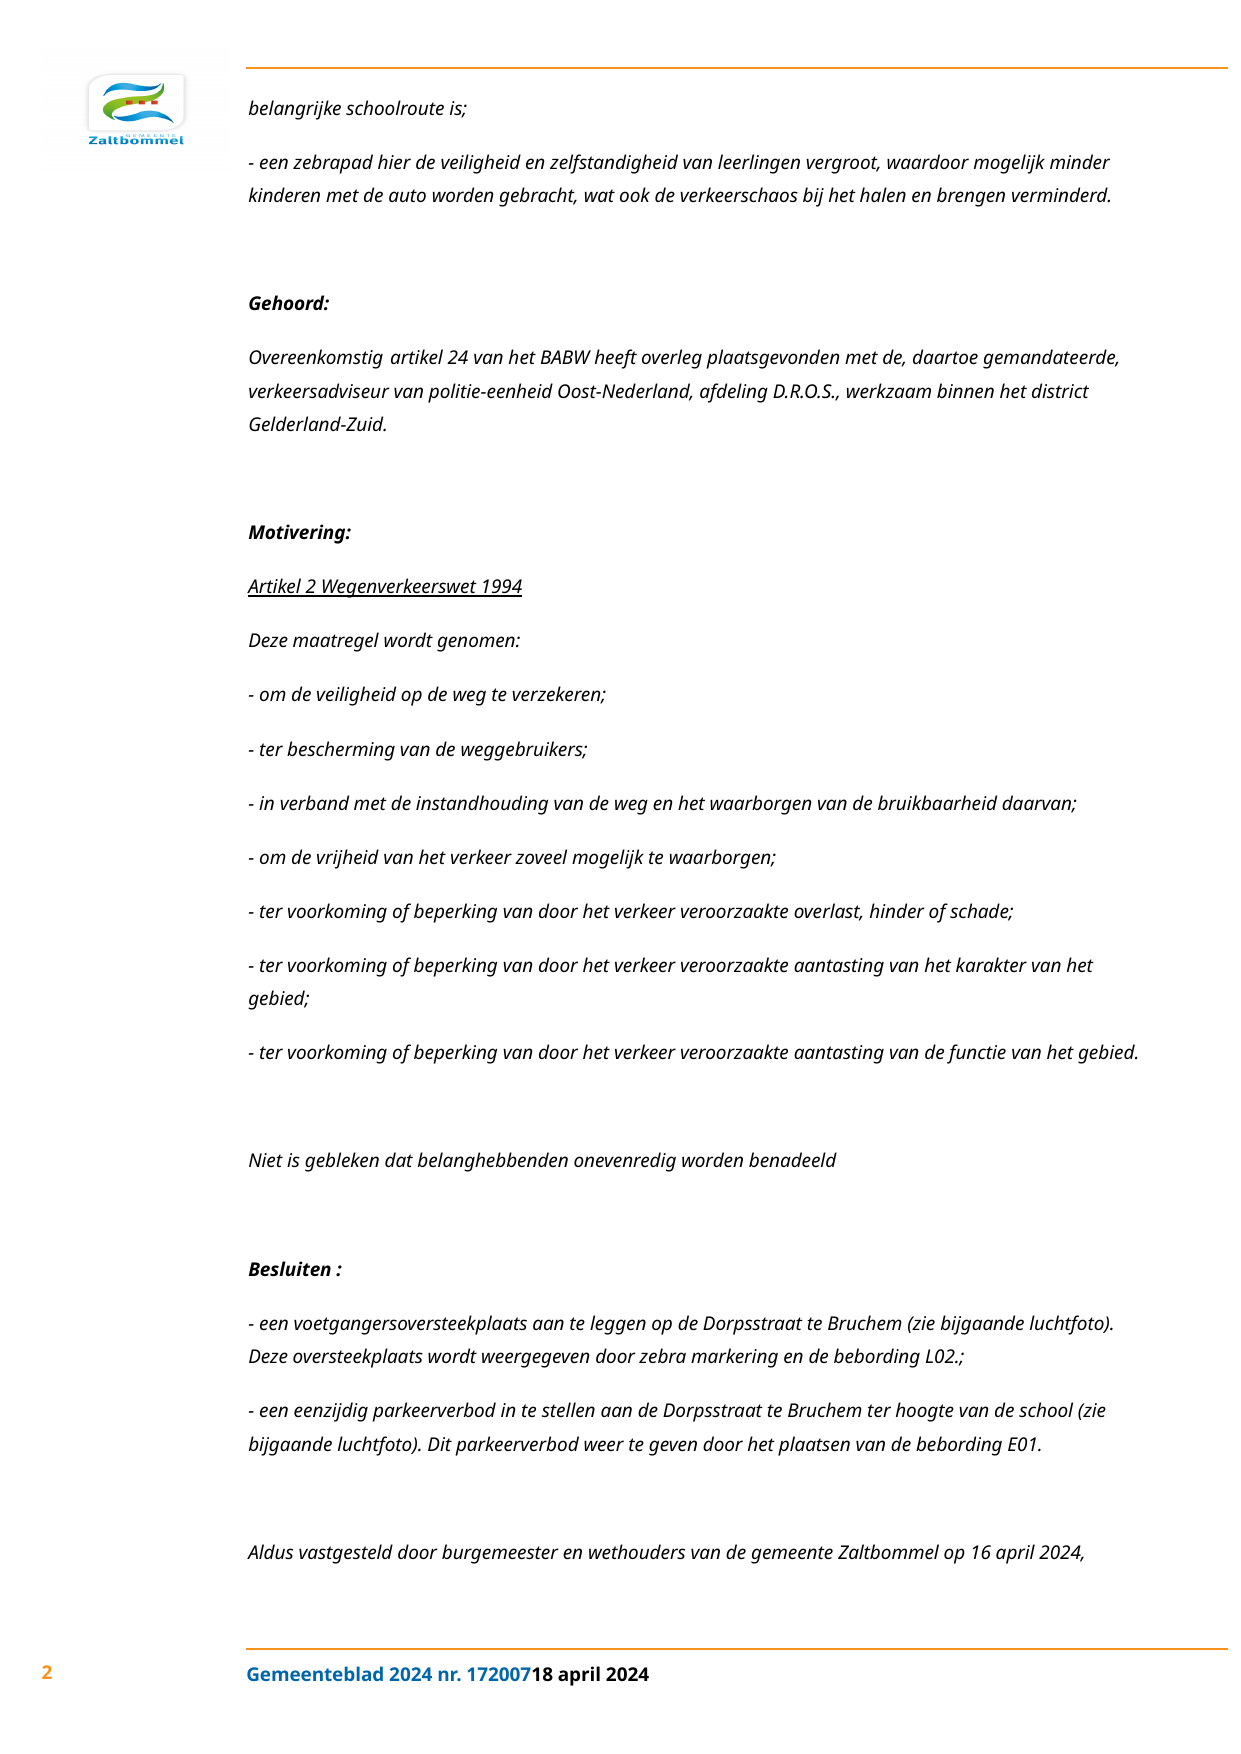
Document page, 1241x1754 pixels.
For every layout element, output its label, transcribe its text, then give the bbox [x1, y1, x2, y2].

text - ter voorkoming of beperking van door het verkeer veroorzaakte aantasting van de functie van het gebied. [248, 1039, 1152, 1065]
text - een zebrapad hier de veiligheid en zelfstandigheid van leerlingen vergroot, waardoor mogelijk minder kinderen met de auto worden gebracht, wat ook de verkeerschaos bij het halen en brengen verminderd. [248, 149, 1152, 208]
text - in verband met de instandhouding van de weg en het waarborgen van de bruikbaarheid daarvan; [248, 790, 1152, 816]
text Artikel 2 Wegenverkeerswet 1994 [248, 573, 1152, 599]
text - ter bescherming van de weggebruikers; [248, 736, 1152, 761]
text Aldus vastgesteld door burgemeester en wethouders van de gemeente Zaltbommel op 16 april 2024, [248, 1539, 1152, 1564]
text - een eenzijdig parkeerverbod in te stellen aan de Dorpsstraat te Bruchem ter hoogte van de school (zie bijgaande luchtfoto). Dit parkeerverbod weer te geven door het plaatsen van de bebording E01. [248, 1397, 1152, 1456]
text - ter voorkoming of beperking van door het verkeer veroorzaakte overlast, hinder of schade; [248, 898, 1152, 924]
text Motivering: [248, 519, 1152, 545]
text Besluiten : [248, 1256, 1152, 1281]
picture [41, 47, 231, 172]
text Overeenkomstig artikel 24 van het BABW heeft overleg plaatsgevonden met de, daartoe gemandateerde, verkeersadviseur van politie-eenheid Oost-Nederland, afdeling D.R.O.S., werkzaam binnen het district Gelderland-Zuid. [248, 344, 1152, 437]
text Gehoord: [248, 290, 1152, 316]
text Deze maatregel wordt genomen: [248, 628, 1152, 653]
text - om de vrijheid van het verkeer zoveel mogelijk te waarborgen; [248, 844, 1152, 869]
text belangrijke schoolroute is; [248, 95, 1152, 121]
text Niet is gebleken dat belanghebbenden onevenredig worden benadeeld [248, 1148, 1152, 1173]
text - ter voorkoming of beperking van door het verkeer veroorzaakte aantasting van het karakter van het gebied; [248, 952, 1152, 1011]
text - een voetgangersoversteekplaats aan te leggen op de Dorpsstraat te Bruchem (zie bijgaande luchtfoto). Deze oversteekplaats wordt weergegeven door zebra markering en de bebording L02.; [248, 1310, 1152, 1369]
text - om de veiligheid op de weg te verzekeren; [248, 682, 1152, 707]
